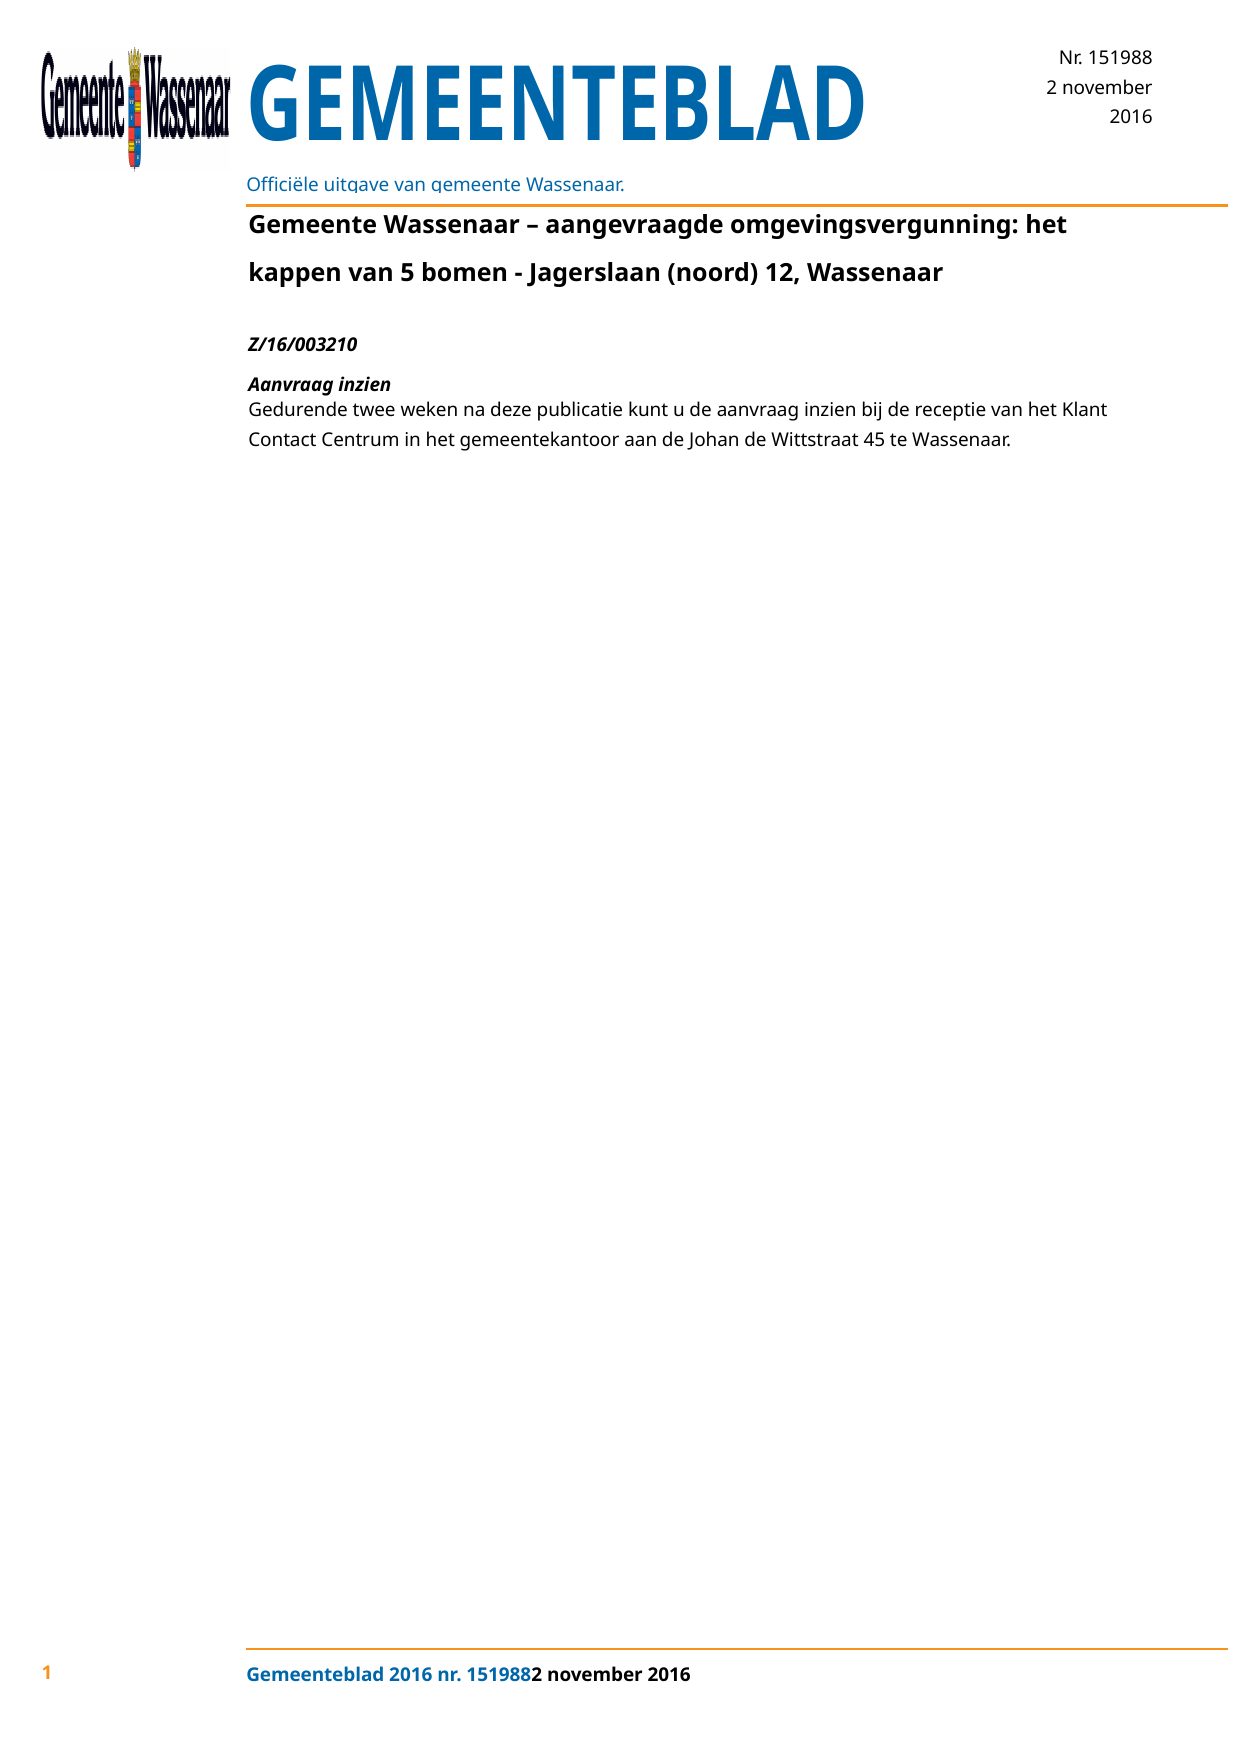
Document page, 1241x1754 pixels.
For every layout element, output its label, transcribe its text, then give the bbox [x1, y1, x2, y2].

text Gemeente Wassenaar – aangevraagde omgevingsvergunning: het kappen van 5 bomen - Jagerslaan (noord) 12, Wassenaar [248, 207, 1152, 288]
picture [41, 47, 231, 172]
text Gedurende twee weken na deze publicatie kunt u de aanvraag inzien bij de receptie van het Klant Contact Centrum in het gemeentekantoor aan de Johan de Wittstraat 45 te Wassenaar. [248, 396, 1152, 452]
text Aanvraag inzien [248, 371, 1152, 396]
text Z/16/003210 [248, 331, 1152, 357]
